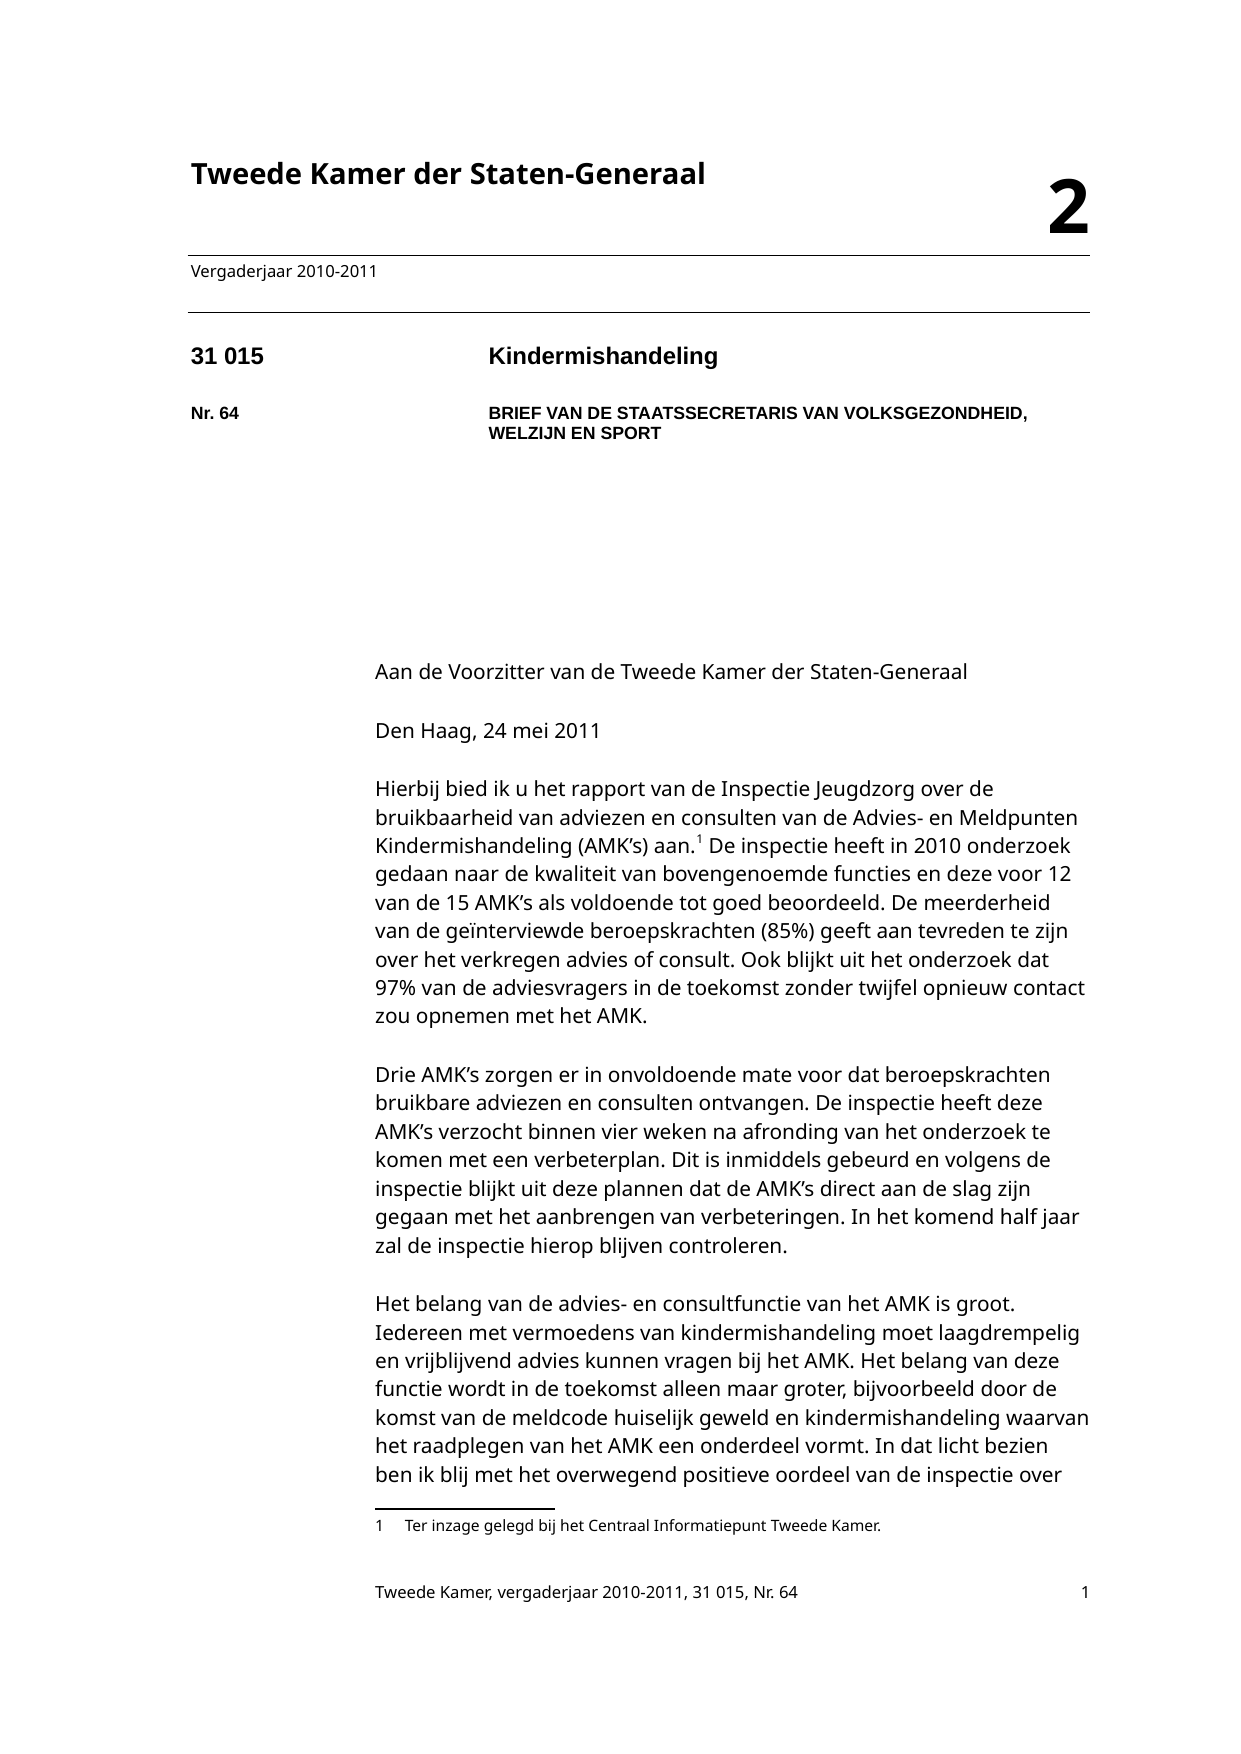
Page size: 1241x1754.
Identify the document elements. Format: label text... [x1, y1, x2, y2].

table_cell Vergaderjaar 2010-2011 [188, 256, 485, 312]
table_header 2 [910, 150, 1090, 255]
table_cell 31 015 [188, 339, 485, 399]
table_cell BRIEF VAN DE STAATSSECRETARIS VAN VOLKSGEZONDHEID, WELZIJN EN SPORT [485, 399, 1090, 539]
table_cell [485, 313, 1090, 339]
table_cell [485, 256, 1090, 312]
text Den Haag, 24 mei 2011 [375, 716, 1090, 744]
text Hierbij bied ik u het rapport van de Inspectie Jeugdzorg over de bruikbaarheid van adviezen en consulten van de Advies- en Meldpunten Kindermishandeling (AMK’s) aan. De inspectie heeft in 2010 onderzoek gedaan naar de kwaliteit van bovengenoemde functies en deze voor 12 van de 15 AMK’s als voldoende tot goed beoordeeld. De meerderheid van de geïnterviewde beroepskrachten (85%) geeft aan tevreden te zijn over het verkregen advies of consult. Ook blijkt uit het onderzoek dat 97% van de adviesvragers in de toekomst zonder twijfel opnieuw contact zou opnemen met het AMK. [375, 774, 1090, 1030]
text Ter inzage gelegd bij het Centraal Informatiepunt Tweede Kamer. [375, 1508, 1090, 1536]
table_cell Kindermishandeling [485, 339, 1090, 399]
text Aan de Voorzitter van de Tweede Kamer der Staten-Generaal [375, 657, 1090, 686]
table_cell [188, 313, 485, 339]
table_header Tweede Kamer der Staten-Generaal [188, 150, 909, 255]
text Drie AMK’s zorgen er in onvoldoende mate voor dat beroepskrachten bruikbare adviezen en consulten ontvangen. De inspectie heeft deze AMK’s verzocht binnen vier weken na afronding van het onderzoek te komen met een verbeterplan. Dit is inmiddels gebeurd en volgens de inspectie blijkt uit deze plannen dat de AMK’s direct aan de slag zijn gegaan met het aanbrengen van verbeteringen. In het komend half jaar zal de inspectie hierop blijven controleren. [375, 1060, 1090, 1259]
table_cell Nr. 64 [188, 399, 485, 539]
text Het belang van de advies- en consultfunctie van het AMK is groot. Iedereen met vermoedens van kindermishandeling moet laagdrempelig en vrijblijvend advies kunnen vragen bij het AMK. Het belang van deze functie wordt in de toekomst alleen maar groter, bijvoorbeeld door de komst van de meldcode huiselijk geweld en kindermishandeling waarvan het raadplegen van het AMK een onderdeel vormt. In dat licht bezien ben ik blij met het overwegend positieve oordeel van de inspectie over [375, 1289, 1090, 1488]
